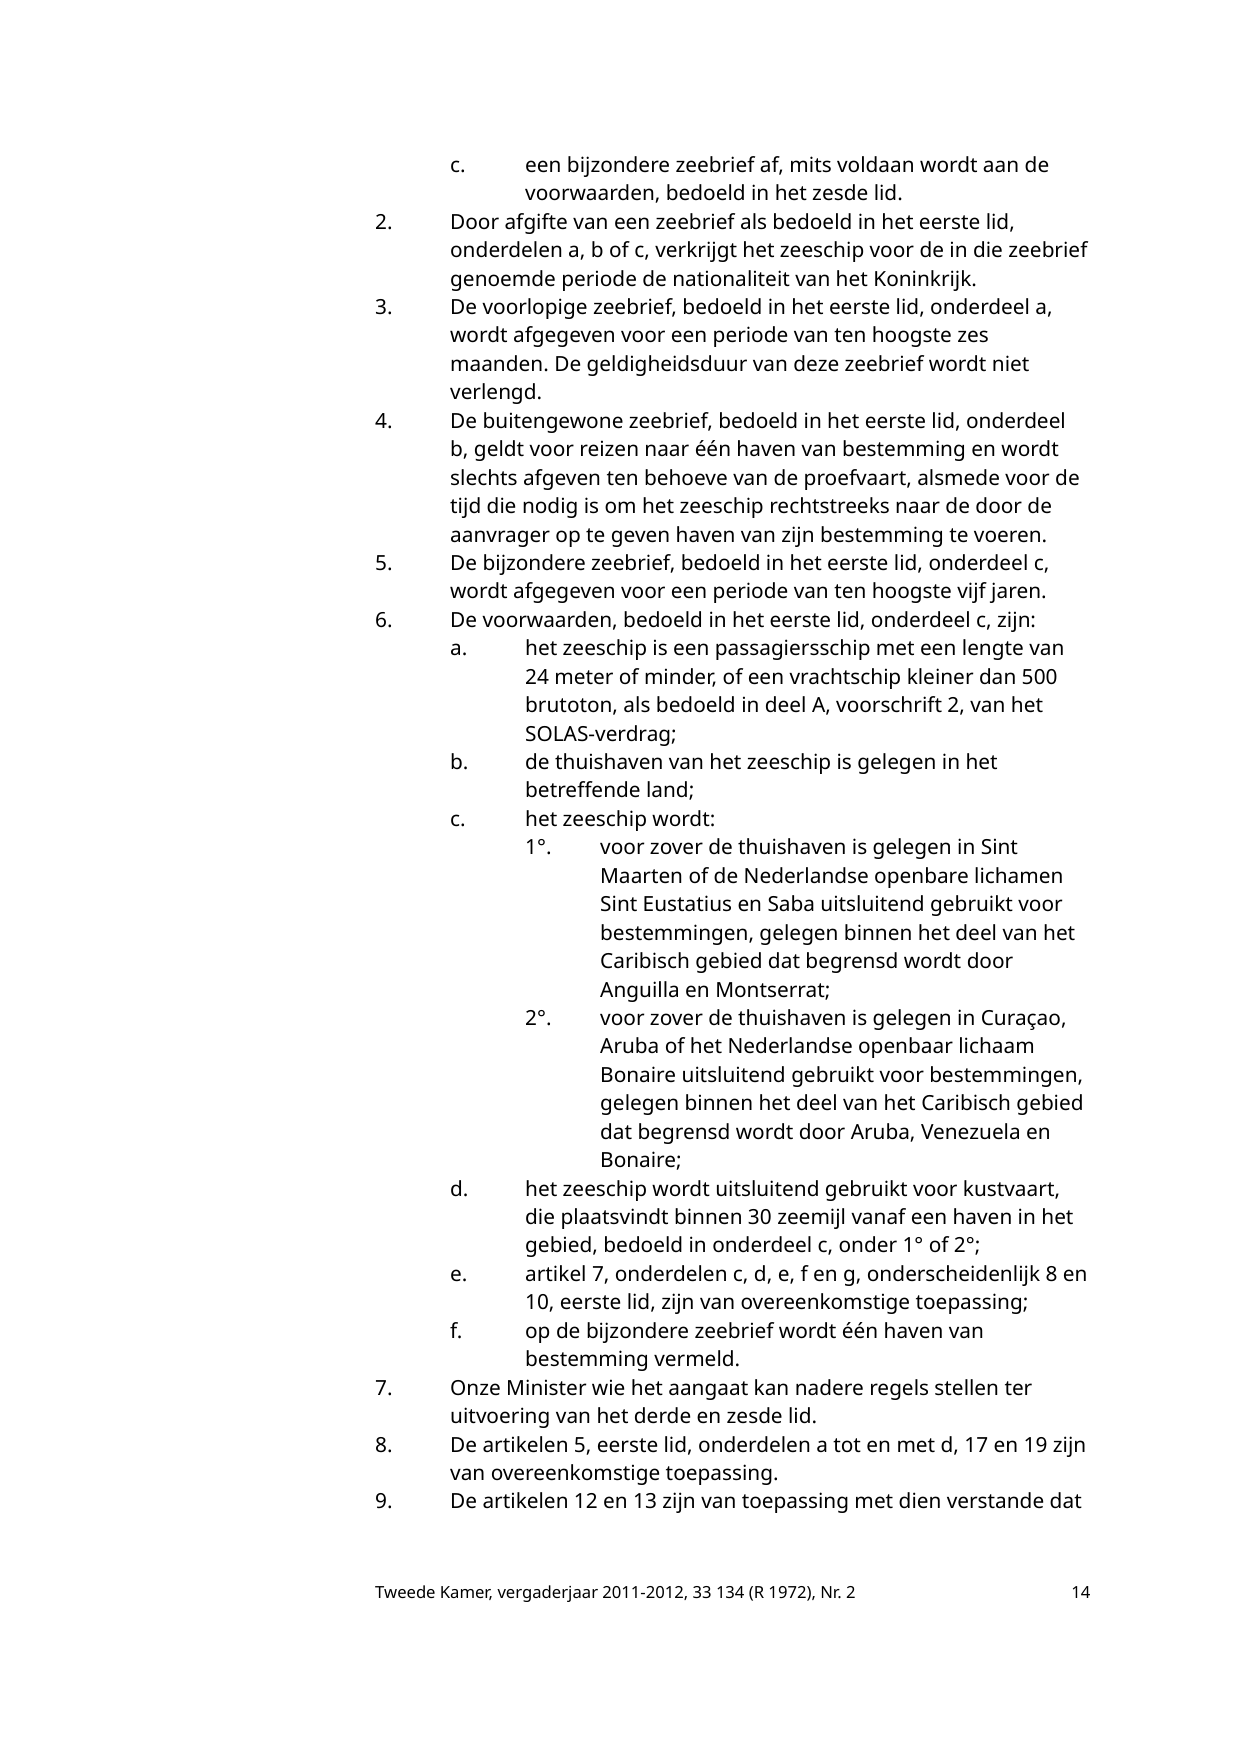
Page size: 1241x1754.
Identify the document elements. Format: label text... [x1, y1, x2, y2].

list De artikelen 12 en 13 zijn van toepassing met dien verstande dat [375, 1487, 1090, 1515]
list artikel 7, onderdelen c, d, e, f en g, onderscheidenlijk 8 en 10, eerste lid, zijn van overeenkomstige toepassing; [450, 1259, 1090, 1316]
list de thuishaven van het zeeschip is gelegen in het betreffende land; [450, 747, 1090, 804]
list op de bijzondere zeebrief wordt één haven van bestemming vermeld. [450, 1316, 1090, 1373]
list De buitengewone zeebrief, bedoeld in het eerste lid, onderdeel b, geldt voor reizen naar één haven van bestemming en wordt slechts afgeven ten behoeve van de proefvaart, alsmede voor de tijd die nodig is om het zeeschip rechtstreeks naar de door de aanvrager op te geven haven van zijn bestemming te voeren. [375, 406, 1090, 548]
list voor zover de thuishaven is gelegen in Sint Maarten of de Nederlandse openbare lichamen Sint Eustatius en Saba uitsluitend gebruikt voor bestemmingen, gelegen binnen het deel van het Caribisch gebied dat begrensd wordt door Anguilla en Montserrat; [525, 832, 1090, 1003]
list Onze Minister wie het aangaat kan nadere regels stellen ter uitvoering van het derde en zesde lid. [375, 1373, 1090, 1430]
list het zeeschip is een passagiersschip met een lengte van 24 meter of minder, of een vrachtschip kleiner dan 500 brutoton, als bedoeld in deel A, voorschrift 2, van het SOLAS-verdrag; [450, 633, 1090, 747]
list De artikelen 5, eerste lid, onderdelen a tot en met d, 17 en 19 zijn van overeenkomstige toepassing. [375, 1430, 1090, 1487]
list De bijzondere zeebrief, bedoeld in het eerste lid, onderdeel c, wordt afgegeven voor een periode van ten hoogste vijf jaren. [375, 548, 1090, 605]
list het zeeschip wordt uitsluitend gebruikt voor kustvaart, die plaatsvindt binnen 30 zeemijl vanaf een haven in het gebied, bedoeld in onderdeel c, onder 1° of 2°; [450, 1174, 1090, 1259]
list Door afgifte van een zeebrief als bedoeld in het eerste lid, onderdelen a, b of c, verkrijgt het zeeschip voor de in die zeebrief genoemde periode de nationaliteit van het Koninkrijk. [375, 207, 1090, 292]
list een bijzondere zeebrief af, mits voldaan wordt aan de voorwaarden, bedoeld in het zesde lid. [450, 150, 1090, 207]
list voor zover de thuishaven is gelegen in Curaçao, Aruba of het Nederlandse openbaar lichaam Bonaire uitsluitend gebruikt voor bestemmingen, gelegen binnen het deel van het Caribisch gebied dat begrensd wordt door Aruba, Venezuela en Bonaire; [525, 1003, 1090, 1174]
list De voorwaarden, bedoeld in het eerste lid, onderdeel c, zijn: [375, 605, 1090, 633]
list het zeeschip wordt: [450, 804, 1090, 832]
list De voorlopige zeebrief, bedoeld in het eerste lid, onderdeel a, wordt afgegeven voor een periode van ten hoogste zes maanden. De geldigheidsduur van deze zeebrief wordt niet verlengd. [375, 292, 1090, 406]
